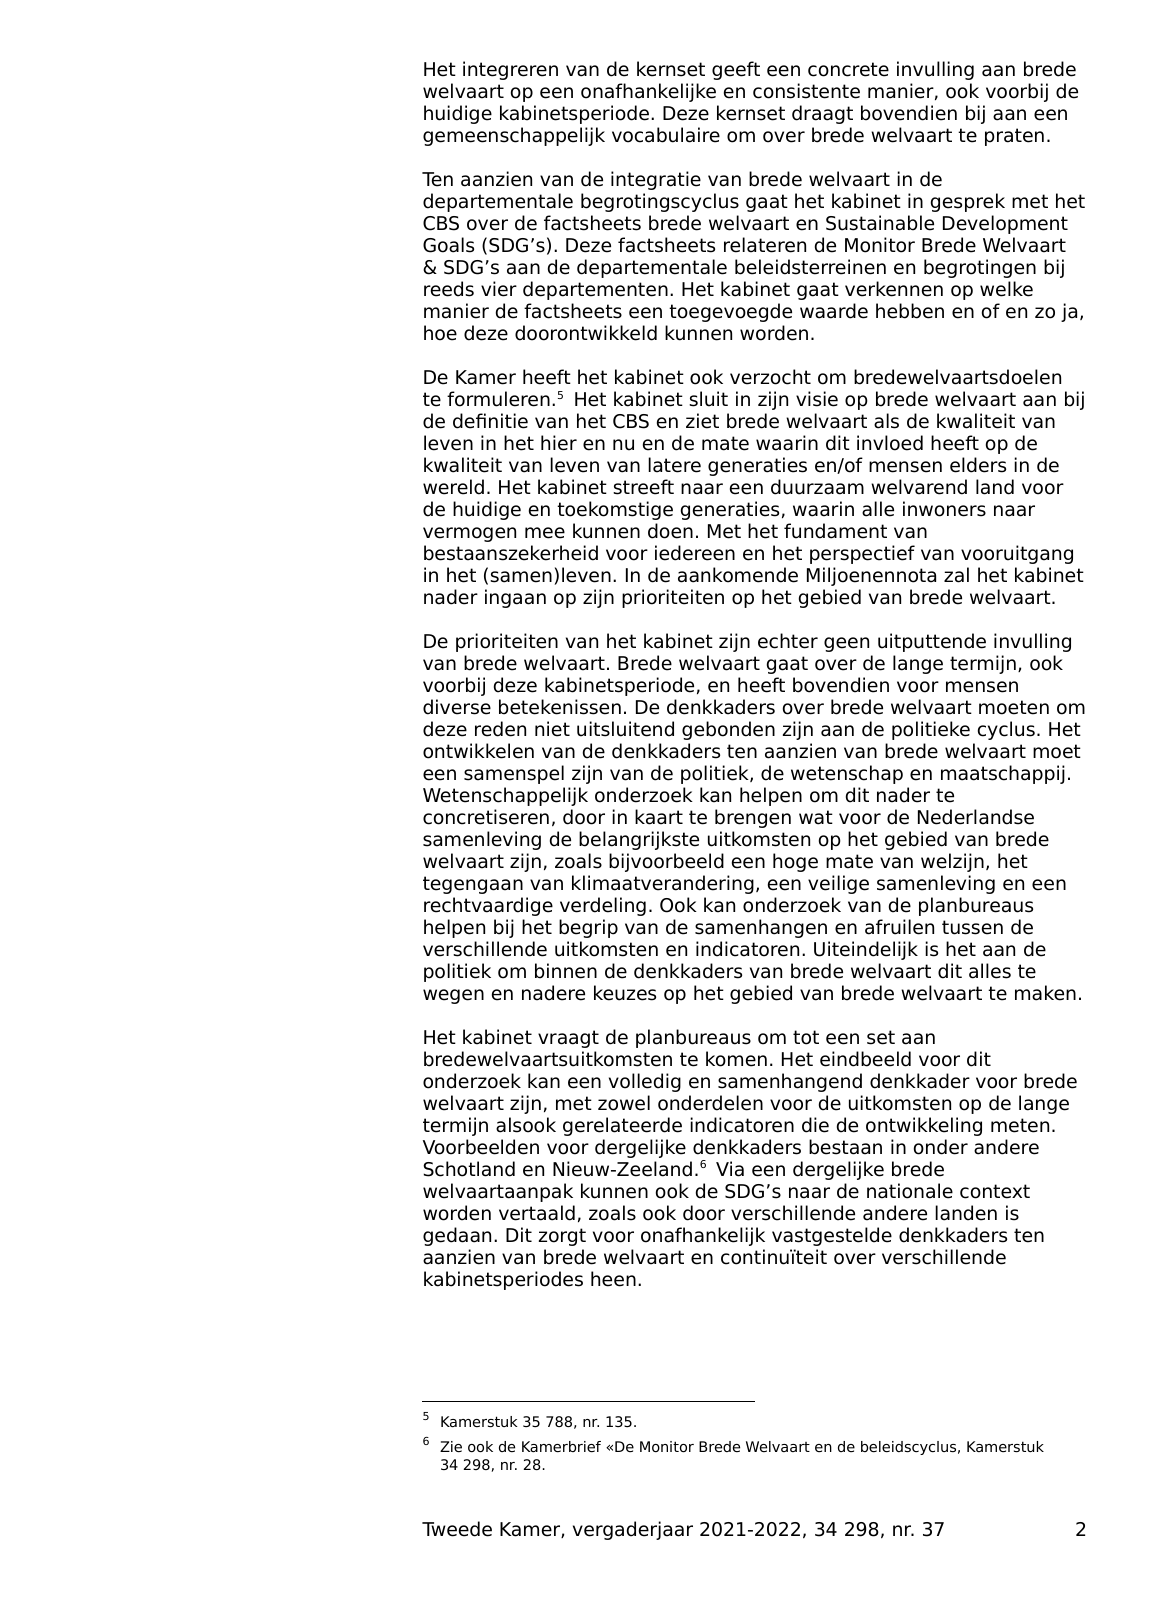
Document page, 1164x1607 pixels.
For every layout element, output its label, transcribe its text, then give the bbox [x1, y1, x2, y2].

text Kamerstuk 35 788, nr. 135. [422, 1410, 1087, 1432]
text De Kamer heeft het kabinet ook verzocht om bredewelvaartsdoelen te formuleren. Het kabinet sluit in zijn visie op brede welvaart aan bij de definitie van het CBS en ziet brede welvaart als de kwaliteit van leven in het hier en nu en de mate waarin dit invloed heeft op de kwaliteit van leven van latere generaties en/of mensen elders in de wereld. Het kabinet streeft naar een duurzaam welvarend land voor de huidige en toekomstige generaties, waarin alle inwoners naar vermogen mee kunnen doen. Met het fundament van bestaanszekerheid voor iedereen en het perspectief van vooruitgang in het (samen)leven. In de aankomende Miljoenennota zal het kabinet nader ingaan op zijn prioriteiten op het gebied van brede welvaart. [422, 367, 1087, 609]
text De prioriteiten van het kabinet zijn echter geen uitputtende invulling van brede welvaart. Brede welvaart gaat over de lange termijn, ook voorbij deze kabinetsperiode, en heeft bovendien voor mensen diverse betekenissen. De denkkaders over brede welvaart moeten om deze reden niet uitsluitend gebonden zijn aan de politieke cyclus. Het ontwikkelen van de denkkaders ten aanzien van brede welvaart moet een samenspel zijn van de politiek, de wetenschap en maatschappij. Wetenschappelijk onderzoek kan helpen om dit nader te concretiseren, door in kaart te brengen wat voor de Nederlandse samenleving de belangrijkste uitkomsten op het gebied van brede welvaart zijn, zoals bijvoorbeeld een hoge mate van welzijn, het tegengaan van klimaatverandering, een veilige samenleving en een rechtvaardige verdeling. Ook kan onderzoek van de planbureaus helpen bij het begrip van de samenhangen en afruilen tussen de verschillende uitkomsten en indicatoren. Uiteindelijk is het aan de politiek om binnen de denkkaders van brede welvaart dit alles te wegen en nadere keuzes op het gebied van brede welvaart te maken. [422, 631, 1087, 1005]
text Ten aanzien van de integratie van brede welvaart in de departementale begrotingscyclus gaat het kabinet in gesprek met het CBS over de factsheets brede welvaart en Sustainable Development Goals (SDG’s). Deze factsheets relateren de Monitor Brede Welvaart & SDG’s aan de departementale beleidsterreinen en begrotingen bij reeds vier departementen. Het kabinet gaat verkennen op welke manier de factsheets een toegevoegde waarde hebben en of en zo ja, hoe deze doorontwikkeld kunnen worden. [422, 169, 1087, 345]
text Het kabinet vraagt de planbureaus om tot een set aan bredewelvaartsuitkomsten te komen. Het eindbeeld voor dit onderzoek kan een volledig en samenhangend denkkader voor brede welvaart zijn, met zowel onderdelen voor de uitkomsten op de lange termijn alsook gerelateerde indicatoren die de ontwikkeling meten. Voorbeelden voor dergelijke denkkaders bestaan in onder andere Schotland en Nieuw-Zeeland. Via een dergelijke brede welvaartaanpak kunnen ook de SDG’s naar de nationale context worden vertaald, zoals ook door verschillende andere landen is gedaan. Dit zorgt voor onafhankelijk vastgestelde denkkaders ten aanzien van brede welvaart en continuïteit over verschillende kabinetsperiodes heen. [422, 1027, 1087, 1291]
text Het integreren van de kernset geeft een concrete invulling aan brede welvaart op een onafhankelijke en consistente manier, ook voorbij de huidige kabinetsperiode. Deze kernset draagt bovendien bij aan een gemeenschappelijk vocabulaire om over brede welvaart te praten. [422, 59, 1087, 147]
text Zie ook de Kamerbrief «De Monitor Brede Welvaart en de beleidscyclus, Kamerstuk 34 298, nr. 28. [422, 1435, 1087, 1474]
